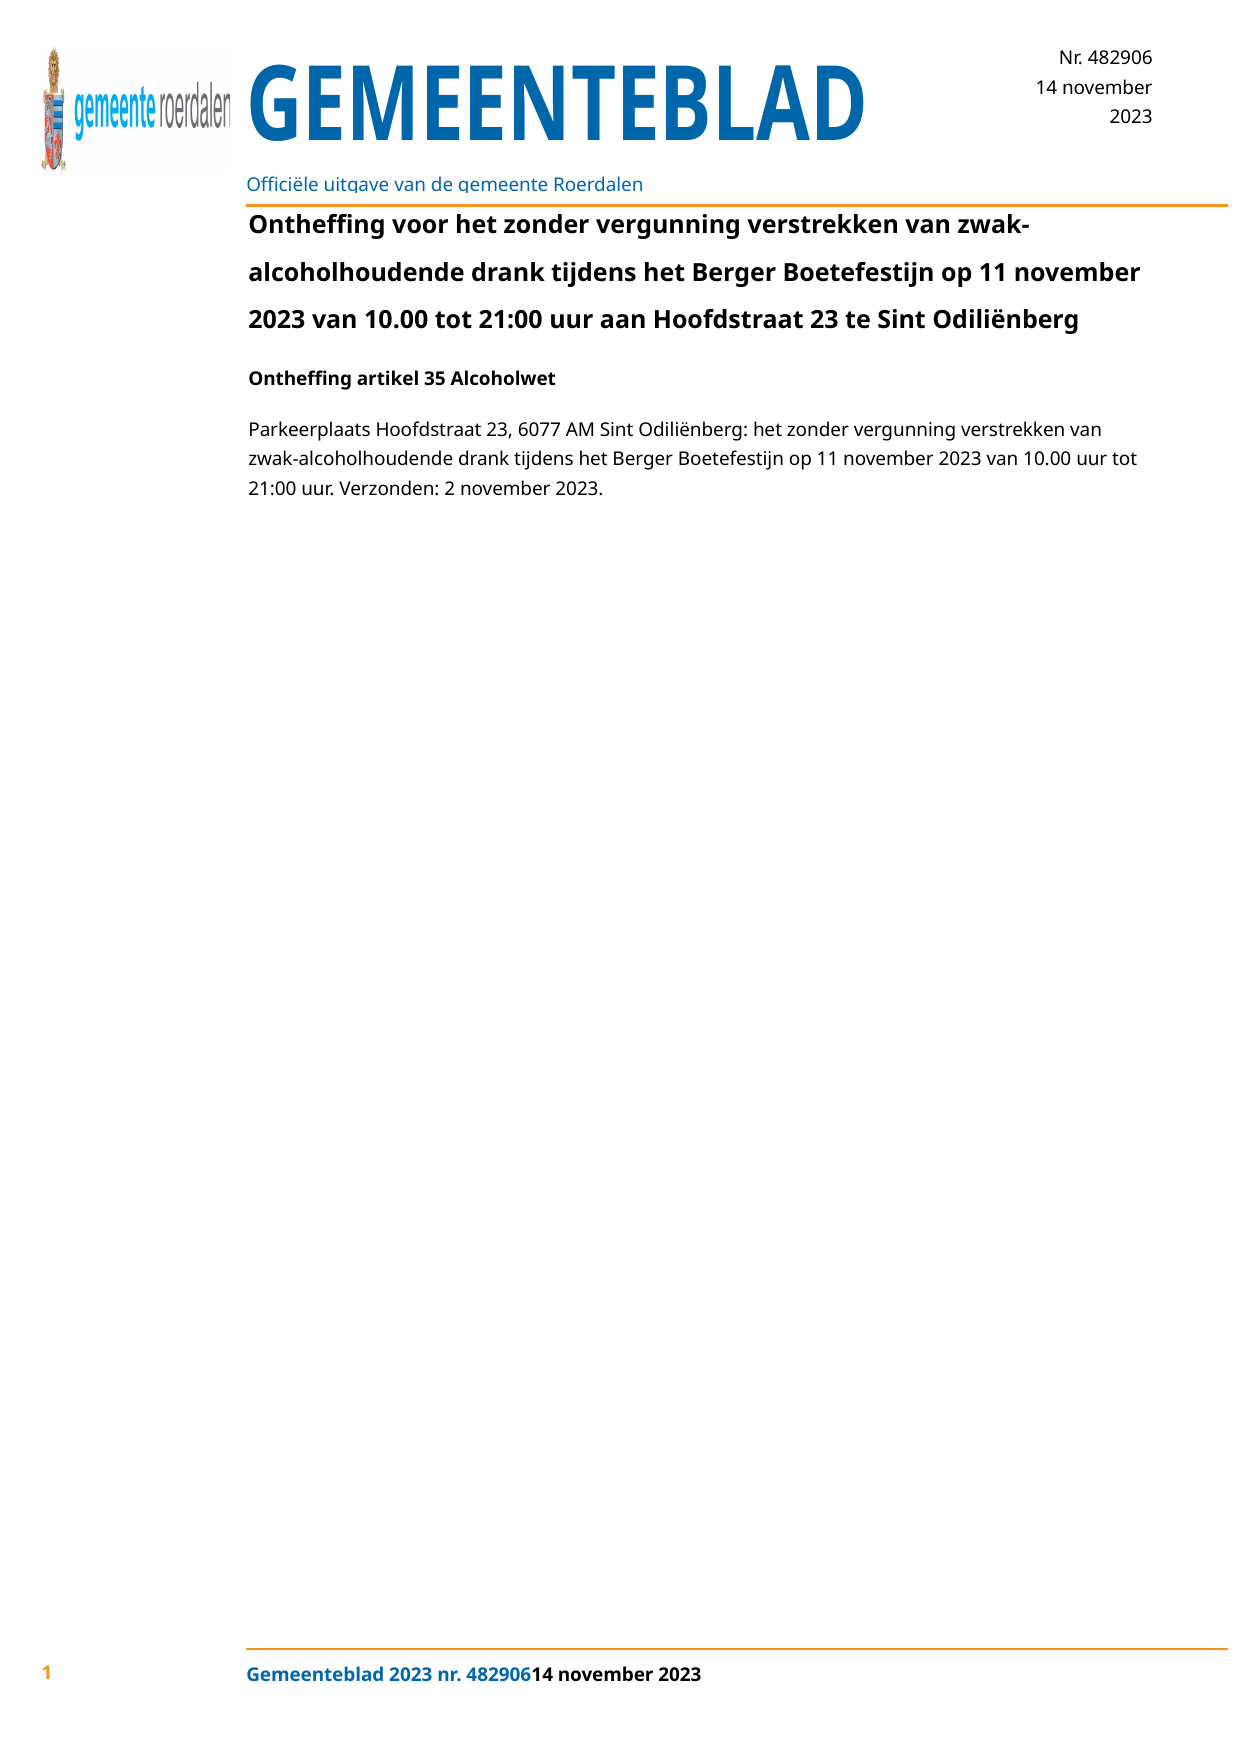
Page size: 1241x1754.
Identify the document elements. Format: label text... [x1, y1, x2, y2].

picture [41, 47, 231, 172]
text Ontheffing artikel 35 Alcoholwet [248, 366, 1152, 391]
text Parkeerplaats Hoofdstraat 23, 6077 AM Sint Odiliënberg: het zonder vergunning verstrekken van zwak-alcoholhoudende drank tijdens het Berger Boetefestijn op 11 november 2023 van 10.00 uur tot 21:00 uur. Verzonden: 2 november 2023. [248, 416, 1152, 501]
text Ontheffing voor het zonder vergunning verstrekken van zwak-alcoholhoudende drank tijdens het Berger Boetefestijn op 11 november 2023 van 10.00 tot 21:00 uur aan Hoofdstraat 23 te Sint Odiliënberg [248, 207, 1152, 336]
